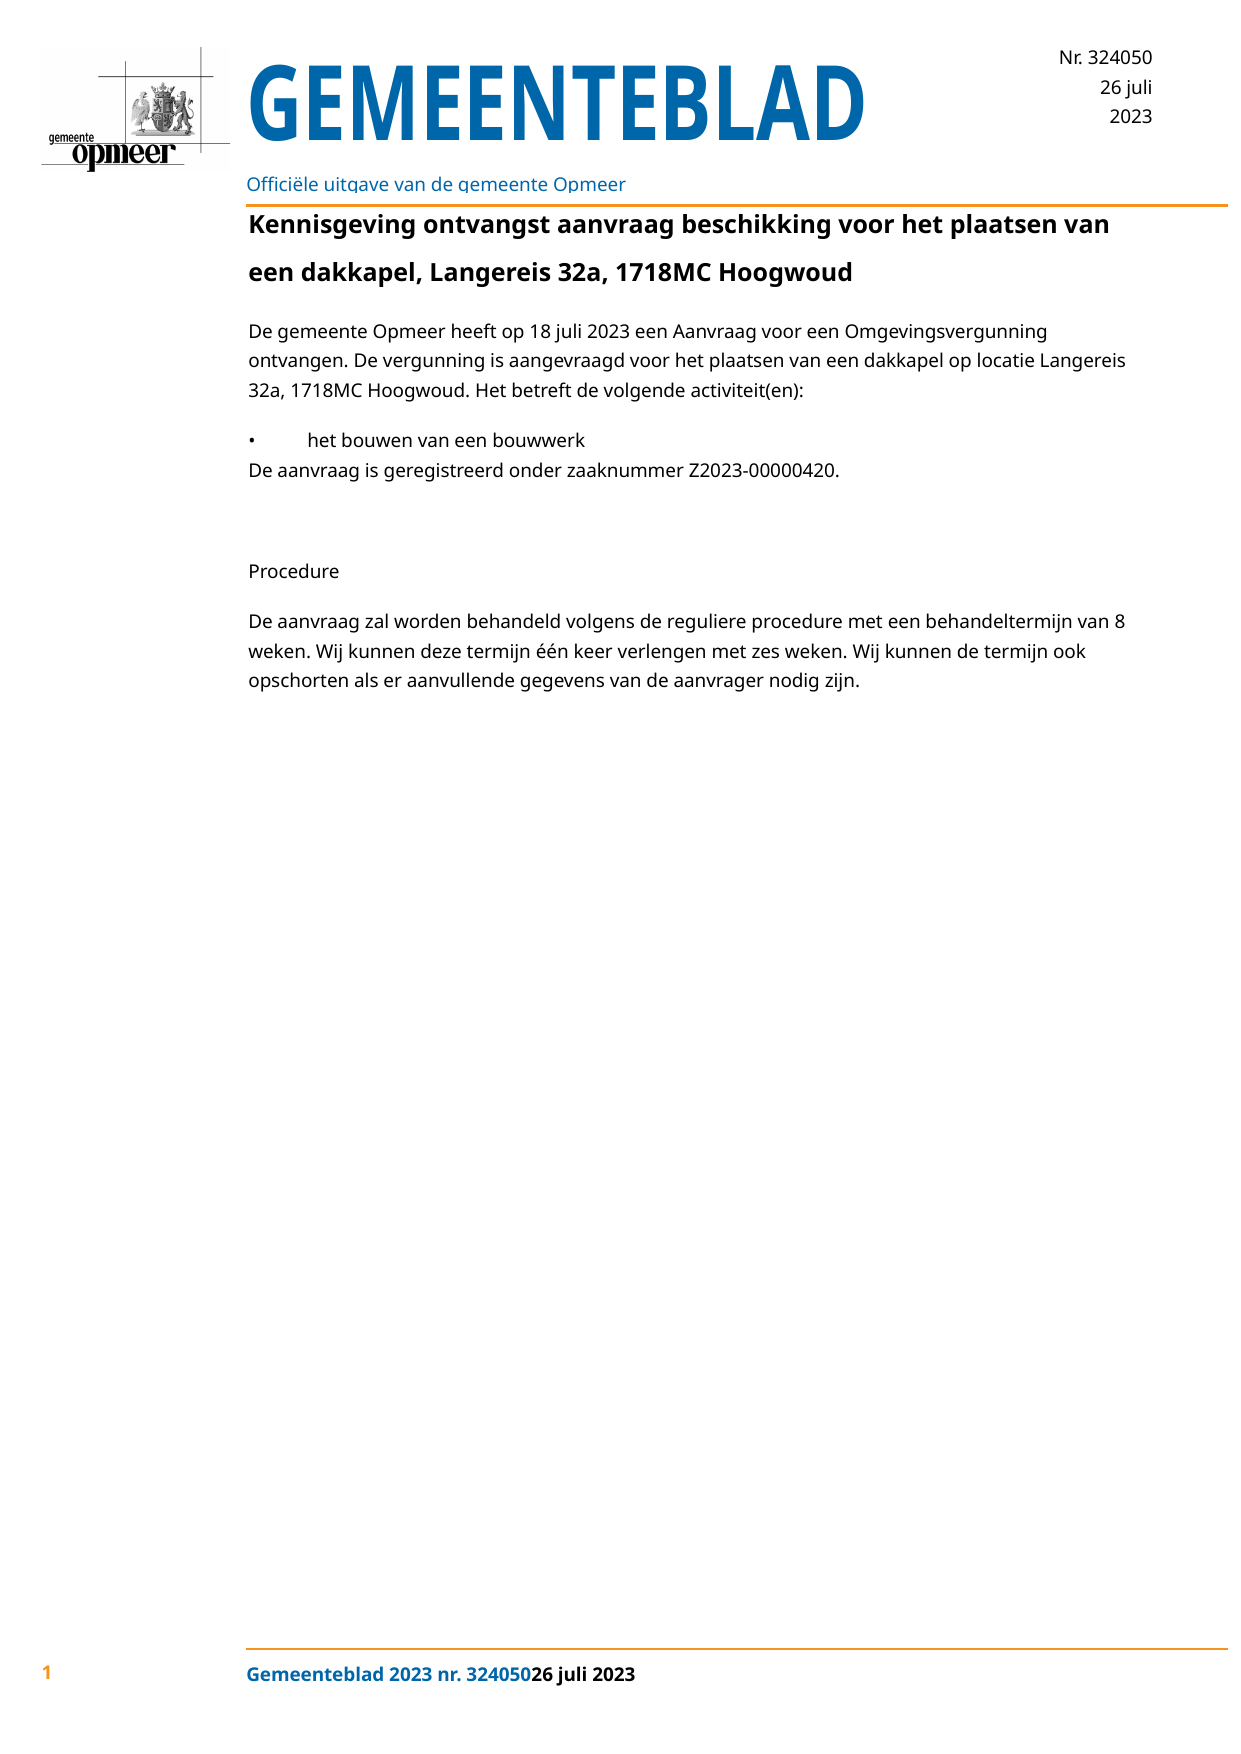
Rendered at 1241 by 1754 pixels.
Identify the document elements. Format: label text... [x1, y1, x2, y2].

text De aanvraag zal worden behandeld volgens de reguliere procedure met een behandeltermijn van 8 weken. Wij kunnen deze termijn één keer verlengen met zes weken. Wij kunnen de termijn ook opschorten als er aanvullende gegevens van de aanvrager nodig zijn. [248, 608, 1152, 693]
picture [41, 47, 231, 172]
text De gemeente Opmeer heeft op 18 juli 2023 een Aanvraag voor een Omgevingsvergunning ontvangen. De vergunning is aangevraagd voor het plaatsen van een dakkapel op locatie Langereis 32a, 1718MC Hoogwoud. Het betreft de volgende activiteit(en): [248, 318, 1152, 403]
text Procedure [248, 558, 1152, 584]
list het bouwen van een bouwwerk [248, 427, 1152, 453]
text De aanvraag is geregistreerd onder zaaknummer Z2023-00000420. [248, 457, 1152, 483]
text Kennisgeving ontvangst aanvraag beschikking voor het plaatsen van een dakkapel, Langereis 32a, 1718MC Hoogwoud [248, 207, 1152, 288]
